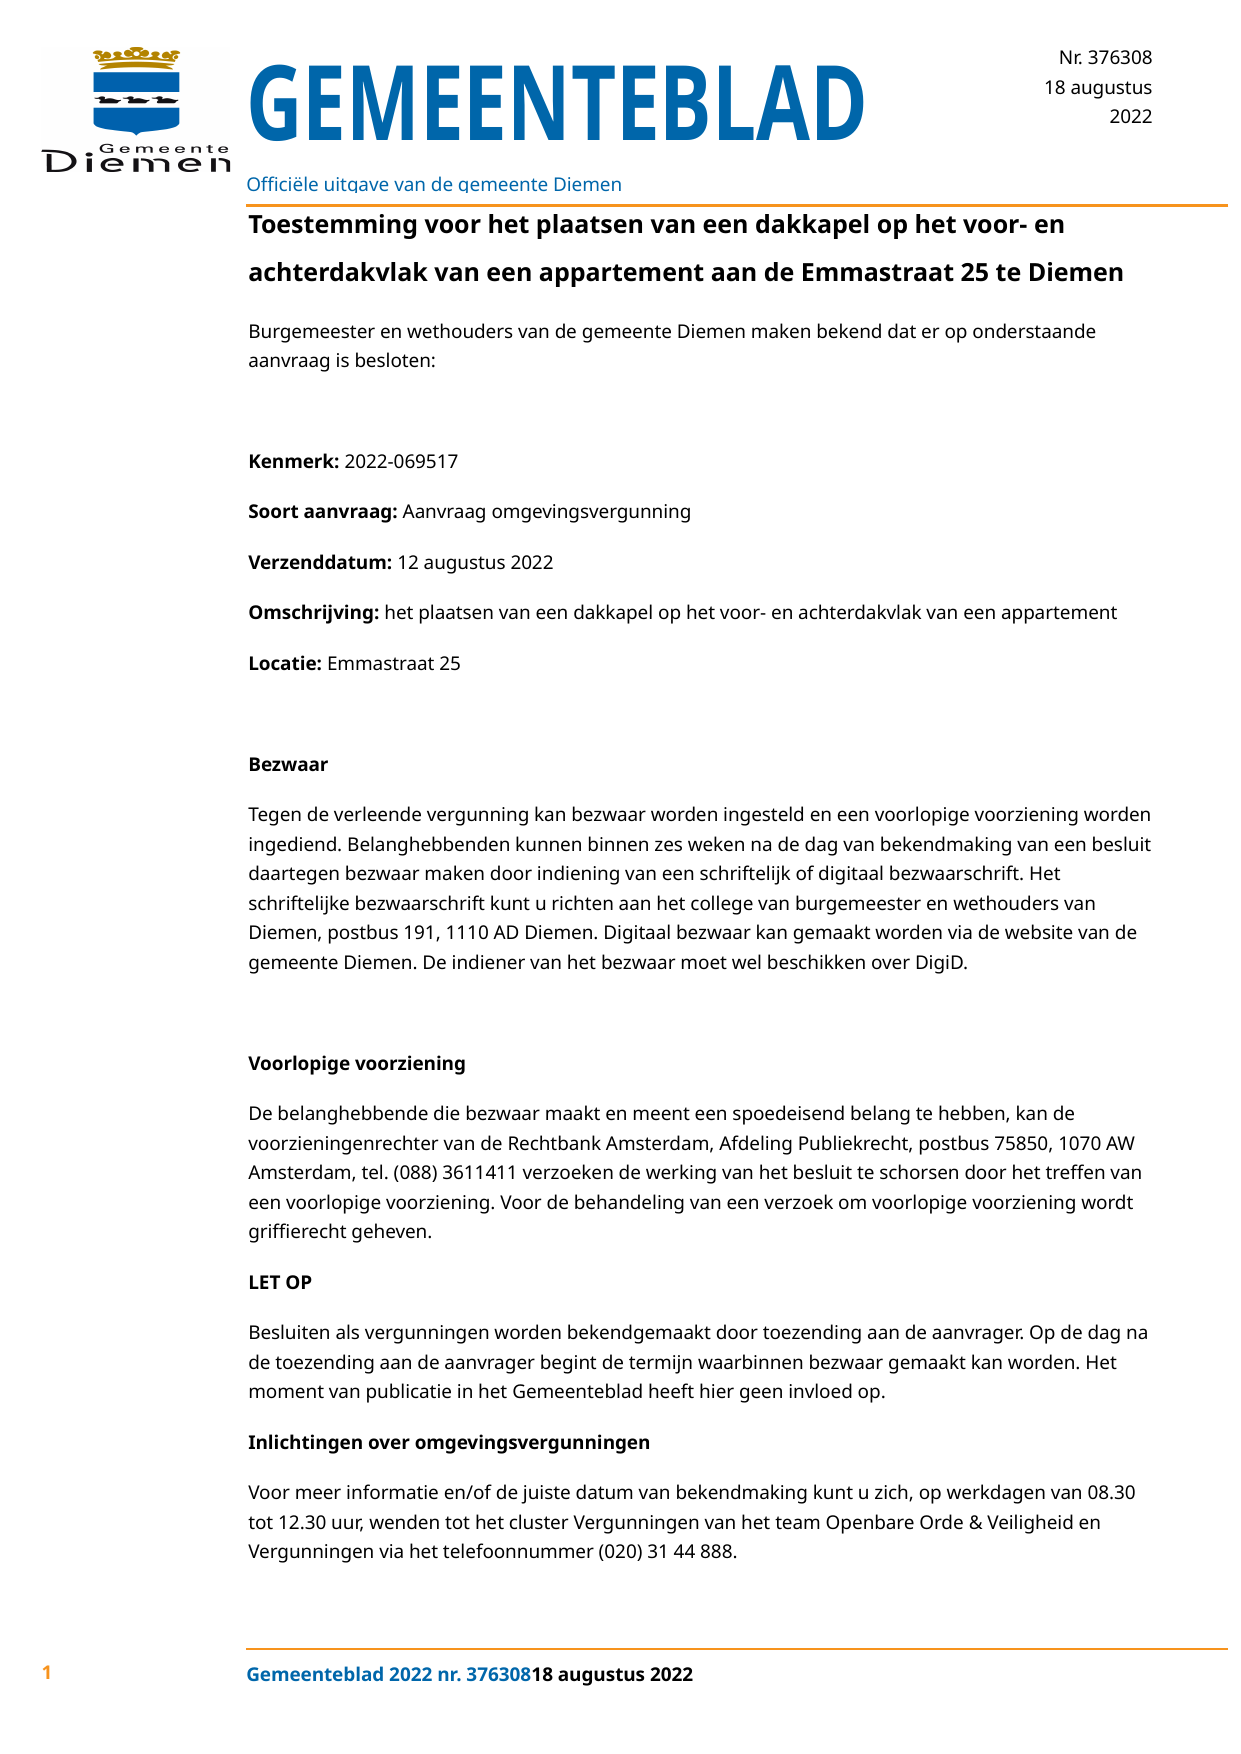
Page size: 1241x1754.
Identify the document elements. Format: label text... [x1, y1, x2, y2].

text Soort aanvraag: Aanvraag omgevingsvergunning [248, 499, 1152, 524]
text Toestemming voor het plaatsen van een dakkapel op het voor- en achterdakvlak van een appartement aan de Emmastraat 25 te Diemen [248, 207, 1152, 288]
text Bezwaar [248, 751, 1152, 777]
text Burgemeester en wethouders van de gemeente Diemen maken bekend dat er op onderstaande aanvraag is besloten: [248, 318, 1152, 373]
text Inlichtingen over omgevingsvergunningen [248, 1429, 1152, 1455]
text De belanghebbende die bezwaar maakt en meent een spoedeisend belang te hebben, kan de voorzieningenrechter van de Rechtbank Amsterdam, Afdeling Publiekrecht, postbus 75850, 1070 AW Amsterdam, tel. (088) 3611411 verzoeken de werking van het besluit te schorsen door het treffen van een voorlopige voorziening. Voor de behandeling van een verzoek om voorlopige voorziening wordt griffierecht geheven. [248, 1100, 1152, 1244]
text Locatie: Emmastraat 25 [248, 650, 1152, 676]
text Voorlopige voorziening [248, 1050, 1152, 1076]
text LET OP [248, 1269, 1152, 1295]
text Omschrijving: het plaatsen van een dakkapel op het voor- en achterdakvlak van een appartement [248, 599, 1152, 625]
text Verzenddatum: 12 augustus 2022 [248, 549, 1152, 575]
text Voor meer informatie en/of de juiste datum van bekendmaking kunt u zich, op werkdagen van 08.30 tot 12.30 uur, wenden tot het cluster Vergunningen van het team Openbare Orde & Veiligheid en Vergunningen via het telefoonnummer (020) 31 44 888. [248, 1479, 1152, 1564]
text Kenmerk: 2022-069517 [248, 448, 1152, 474]
picture [41, 47, 231, 172]
text Besluiten als vergunningen worden bekendgemaakt door toezending aan de aanvrager. Op de dag na de toezending aan de aanvrager begint de termijn waarbinnen bezwaar gemaakt kan worden. Het moment van publicatie in het Gemeenteblad heeft hier geen invloed op. [248, 1319, 1152, 1404]
text Tegen de verleende vergunning kan bezwaar worden ingesteld en een voorlopige voorziening worden ingediend. Belanghebbenden kunnen binnen zes weken na de dag van bekendmaking van een besluit daartegen bezwaar maken door indiening van een schriftelijk of digitaal bezwaarschrift. Het schriftelijke bezwaarschrift kunt u richten aan het college van burgemeester en wethouders van Diemen, postbus 191, 1110 AD Diemen. Digitaal bezwaar kan gemaakt worden via de website van de gemeente Diemen. De indiener van het bezwaar moet wel beschikken over DigiD. [248, 801, 1152, 975]
